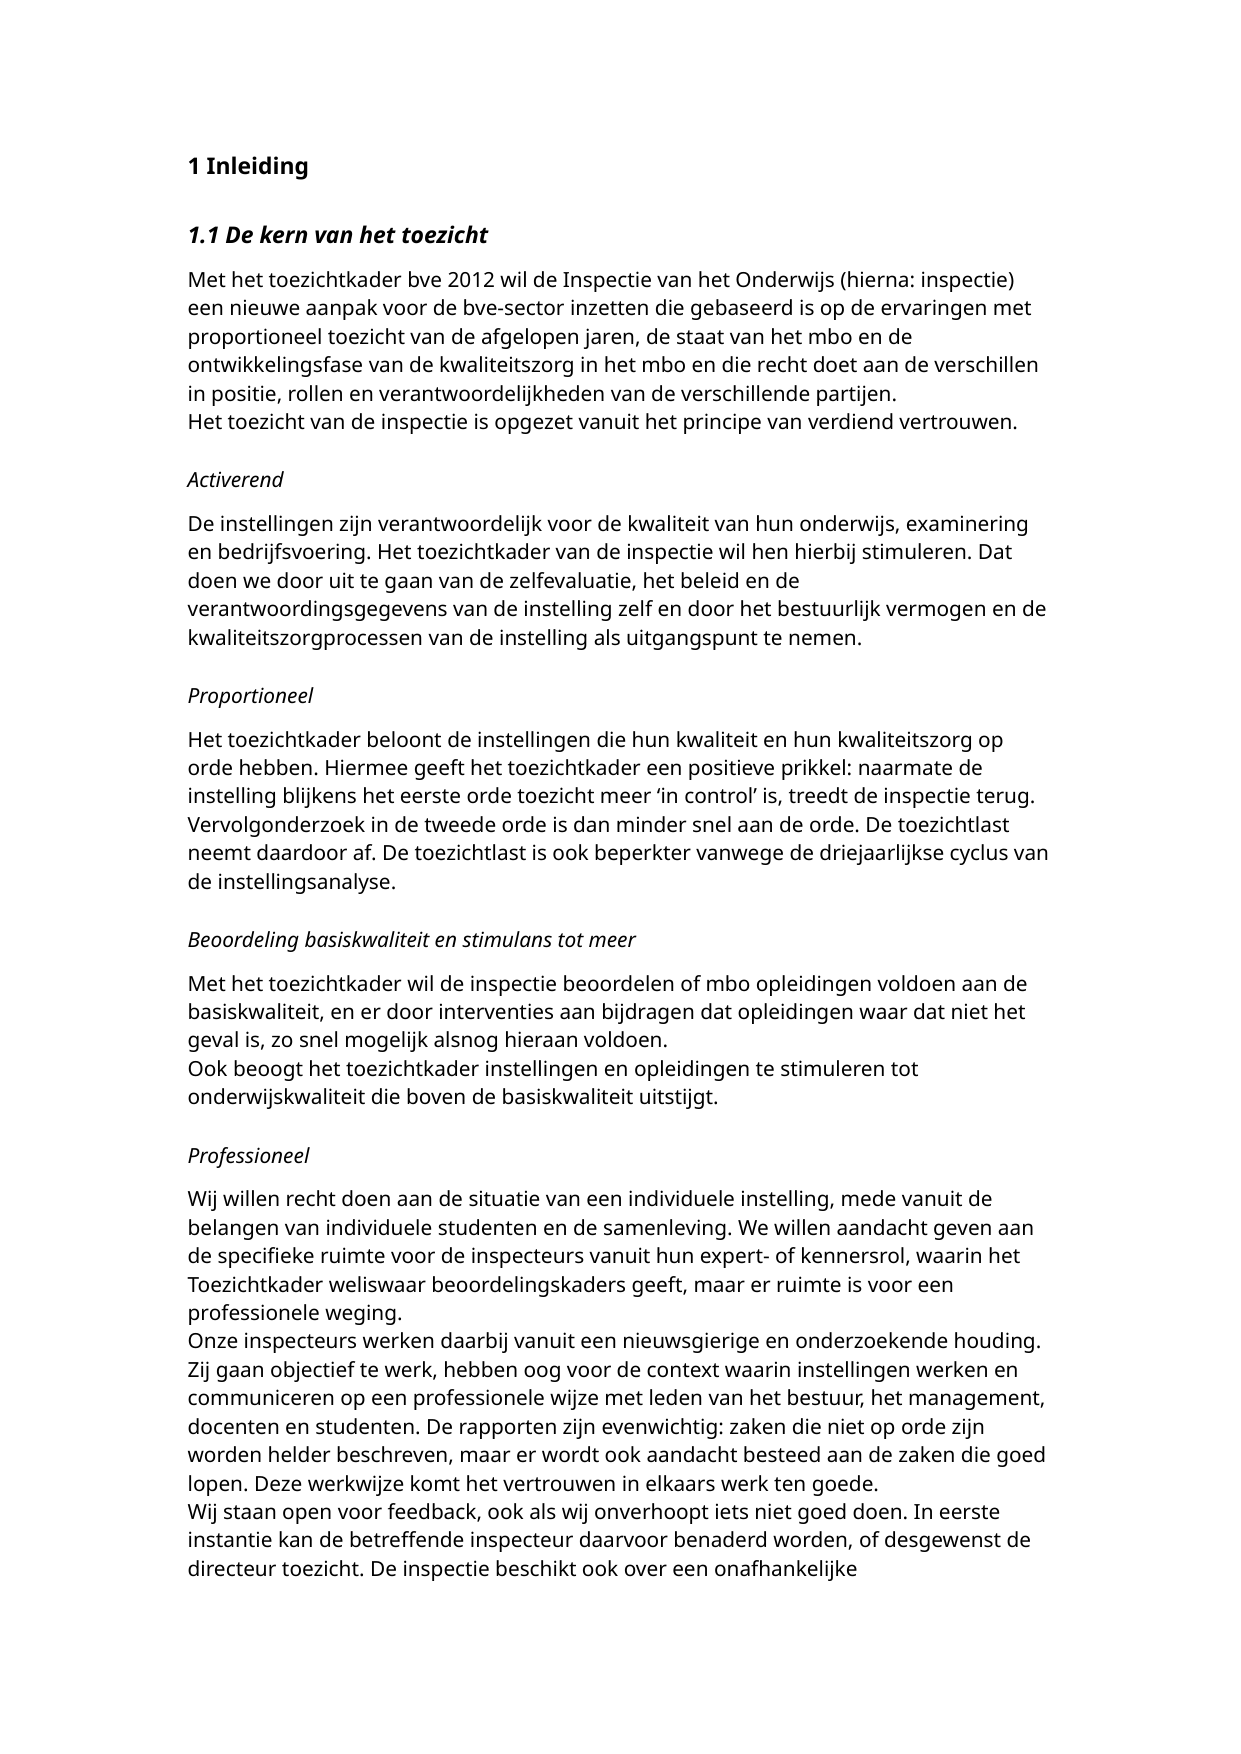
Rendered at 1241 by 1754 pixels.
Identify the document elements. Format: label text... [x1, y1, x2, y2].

text Ook beoogt het toezichtkader instellingen en opleidingen te stimuleren tot onderwijskwaliteit die boven de basiskwaliteit uitstijgt. [187, 1054, 1053, 1111]
text Professioneel [187, 1141, 1053, 1169]
text Met het toezichtkader bve 2012 wil de Inspectie van het Onderwijs (hierna: inspectie) een nieuwe aanpak voor de bve-sector inzetten die gebaseerd is op de ervaringen met proportioneel toezicht van de afgelopen jaren, de staat van het mbo en de ontwikkelingsfase van de kwaliteitszorg in het mbo en die recht doet aan de verschillen in positie, rollen en verantwoordelijkheden van de verschillende partijen. [187, 265, 1053, 407]
text De instellingen zijn verantwoordelijk voor de kwaliteit van hun onderwijs, examinering en bedrijfsvoering. Het toezichtkader van de inspectie wil hen hierbij stimuleren. Dat doen we door uit te gaan van de zelfevaluatie, het beleid en de verantwoordingsgegevens van de instelling zelf en door het bestuurlijk vermogen en de kwaliteitszorgprocessen van de instelling als uitgangspunt te nemen. [187, 509, 1053, 651]
text Proportioneel [187, 681, 1053, 710]
text Activerend [187, 466, 1053, 494]
text Met het toezichtkader wil de inspectie beoordelen of mbo opleidingen voldoen aan de basiskwaliteit, en er door interventies aan bijdragen dat opleidingen waar dat niet het geval is, zo snel mogelijk alsnog hieraan voldoen. [187, 969, 1053, 1054]
text Onze inspecteurs werken daarbij vanuit een nieuwsgierige en onderzoekende houding. Zij gaan objectief te werk, hebben oog voor de context waarin instellingen werken en communiceren op een professionele wijze met leden van het bestuur, het management, docenten en studenten. De rapporten zijn evenwichtig: zaken die niet op orde zijn worden helder beschreven, maar er wordt ook aandacht besteed aan de zaken die goed lopen. Deze werkwijze komt het vertrouwen in elkaars werk ten goede. [187, 1327, 1053, 1497]
text Het toezicht van de inspectie is opgezet vanuit het principe van verdiend vertrouwen. [187, 407, 1053, 436]
text Wij staan open voor feedback, ook als wij onverhoopt iets niet goed doen. In eerste instantie kan de betreffende inspecteur daarvoor benaderd worden, of desgewenst de directeur toezicht. De inspectie beschikt ook over een onafhankelijke [187, 1497, 1053, 1582]
subtitle 1 Inleiding [187, 150, 1053, 181]
text Wij willen recht doen aan de situatie van een individuele instelling, mede vanuit de belangen van individuele studenten en de samenleving. We willen aandacht geven aan de specifieke ruimte voor de inspecteurs vanuit hun expert- of kennersrol, waarin het Toezichtkader weliswaar beoordelingskaders geeft, maar er ruimte is voor een professionele weging. [187, 1184, 1053, 1327]
text Beoordeling basiskwaliteit en stimulans tot meer [187, 925, 1053, 954]
subtitle 1.1 De kern van het toezicht [187, 219, 1053, 250]
text Het toezichtkader beloont de instellingen die hun kwaliteit en hun kwaliteitszorg op orde hebben. Hiermee geeft het toezichtkader een positieve prikkel: naarmate de instelling blijkens het eerste orde toezicht meer ‘in control’ is, treedt de inspectie terug. Vervolgonderzoek in de tweede orde is dan minder snel aan de orde. De toezichtlast neemt daardoor af. De toezichtlast is ook beperkter vanwege de driejaarlijkse cyclus van de instellingsanalyse. [187, 725, 1053, 895]
